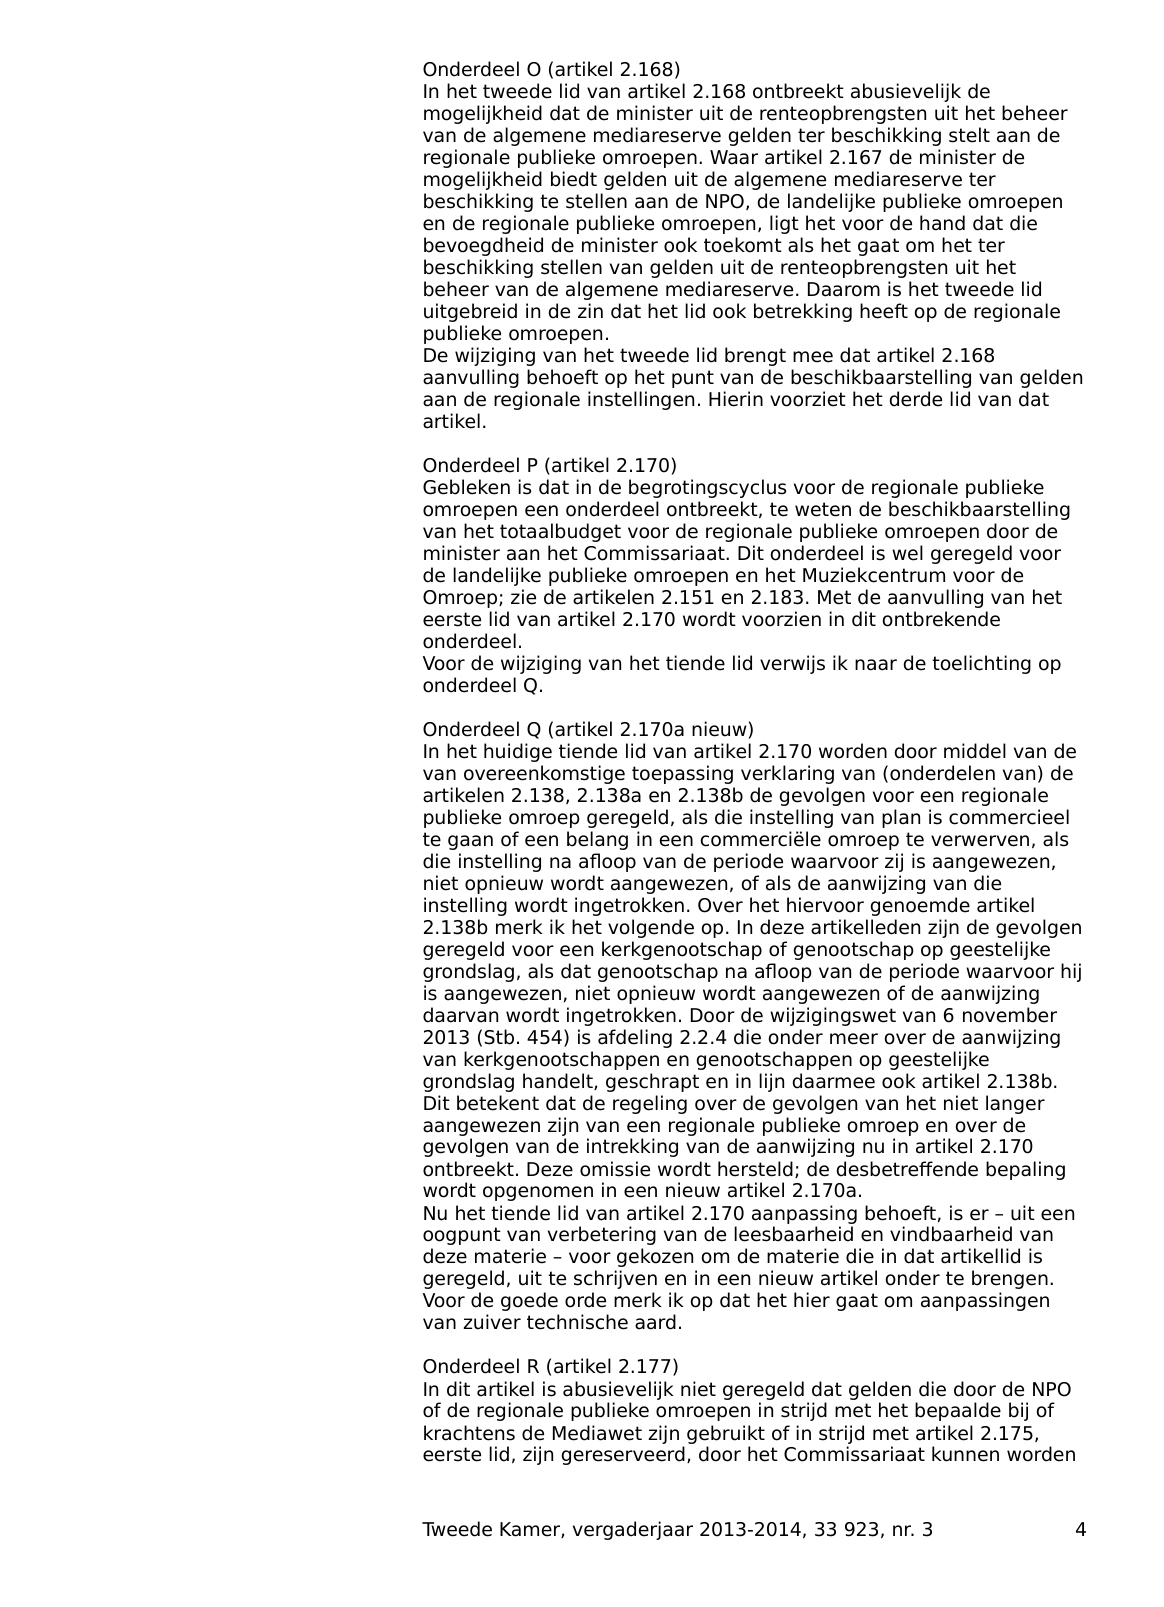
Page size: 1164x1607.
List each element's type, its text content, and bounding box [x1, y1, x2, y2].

text Onderdeel P (artikel 2.170) [422, 455, 1087, 477]
text Onderdeel O (artikel 2.168) [422, 59, 1087, 81]
text In het huidige tiende lid van artikel 2.170 worden door middel van de van overeenkomstige toepassing verklaring van (onderdelen van) de artikelen 2.138, 2.138a en 2.138b de gevolgen voor een regionale publieke omroep geregeld, als die instelling van plan is commercieel te gaan of een belang in een commerciële omroep te verwerven, als die instelling na afloop van de periode waarvoor zij is aangewezen, niet opnieuw wordt aangewezen, of als de aanwijzing van die instelling wordt ingetrokken. Over het hiervoor genoemde artikel 2.138b merk ik het volgende op. In deze artikelleden zijn de gevolgen geregeld voor een kerkgenootschap of genootschap op geestelijke grondslag, als dat genootschap na afloop van de periode waarvoor hij is aangewezen, niet opnieuw wordt aangewezen of de aanwijzing daarvan wordt ingetrokken. Door de wijzigingswet van 6 november 2013 (Stb. 454) is afdeling 2.2.4 die onder meer over de aanwijzing van kerkgenootschappen en genootschappen op geestelijke grondslag handelt, geschrapt en in lijn daarmee ook artikel 2.138b. Dit betekent dat de regeling over de gevolgen van het niet langer aangewezen zijn van een regionale publieke omroep en over de gevolgen van de intrekking van de aanwijzing nu in artikel 2.170 ontbreekt. Deze omissie wordt hersteld; de desbetreffende bepaling wordt opgenomen in een nieuw artikel 2.170a. [422, 741, 1087, 1202]
text In het tweede lid van artikel 2.168 ontbreekt abusievelijk de mogelijkheid dat de minister uit de renteopbrengsten uit het beheer van de algemene mediareserve gelden ter beschikking stelt aan de regionale publieke omroepen. Waar artikel 2.167 de minister de mogelijkheid biedt gelden uit de algemene mediareserve ter beschikking te stellen aan de NPO, de landelijke publieke omroepen en de regionale publieke omroepen, ligt het voor de hand dat die bevoegdheid de minister ook toekomt als het gaat om het ter beschikking stellen van gelden uit de renteopbrengsten uit het beheer van de algemene mediareserve. Daarom is het tweede lid uitgebreid in de zin dat het lid ook betrekking heeft op de regionale publieke omroepen. [422, 81, 1087, 345]
text Onderdeel Q (artikel 2.170a nieuw) [422, 719, 1087, 741]
text Gebleken is dat in de begrotingscyclus voor de regionale publieke omroepen een onderdeel ontbreekt, te weten de beschikbaarstelling van het totaalbudget voor de regionale publieke omroepen door de minister aan het Commissariaat. Dit onderdeel is wel geregeld voor de landelijke publieke omroepen en het Muziekcentrum voor de Omroep; zie de artikelen 2.151 en 2.183. Met de aanvulling van het eerste lid van artikel 2.170 wordt voorzien in dit ontbrekende onderdeel. [422, 477, 1087, 653]
text Nu het tiende lid van artikel 2.170 aanpassing behoeft, is er – uit een oogpunt van verbetering van de leesbaarheid en vindbaarheid van deze materie – voor gekozen om de materie die in dat artikellid is geregeld, uit te schrijven en in een nieuw artikel onder te brengen. Voor de goede orde merk ik op dat het hier gaat om aanpassingen van zuiver technische aard. [422, 1202, 1087, 1334]
text In dit artikel is abusievelijk niet geregeld dat gelden die door de NPO of de regionale publieke omroepen in strijd met het bepaalde bij of krachtens de Mediawet zijn gebruikt of in strijd met artikel 2.175, eerste lid, zijn gereserveerd, door het Commissariaat kunnen worden [422, 1378, 1087, 1466]
text Voor de wijziging van het tiende lid verwijs ik naar de toelichting op onderdeel Q. [422, 653, 1087, 697]
text Onderdeel R (artikel 2.177) [422, 1356, 1087, 1378]
text De wijziging van het tweede lid brengt mee dat artikel 2.168 aanvulling behoeft op het punt van de beschikbaarstelling van gelden aan de regionale instellingen. Hierin voorziet het derde lid van dat artikel. [422, 345, 1087, 433]
